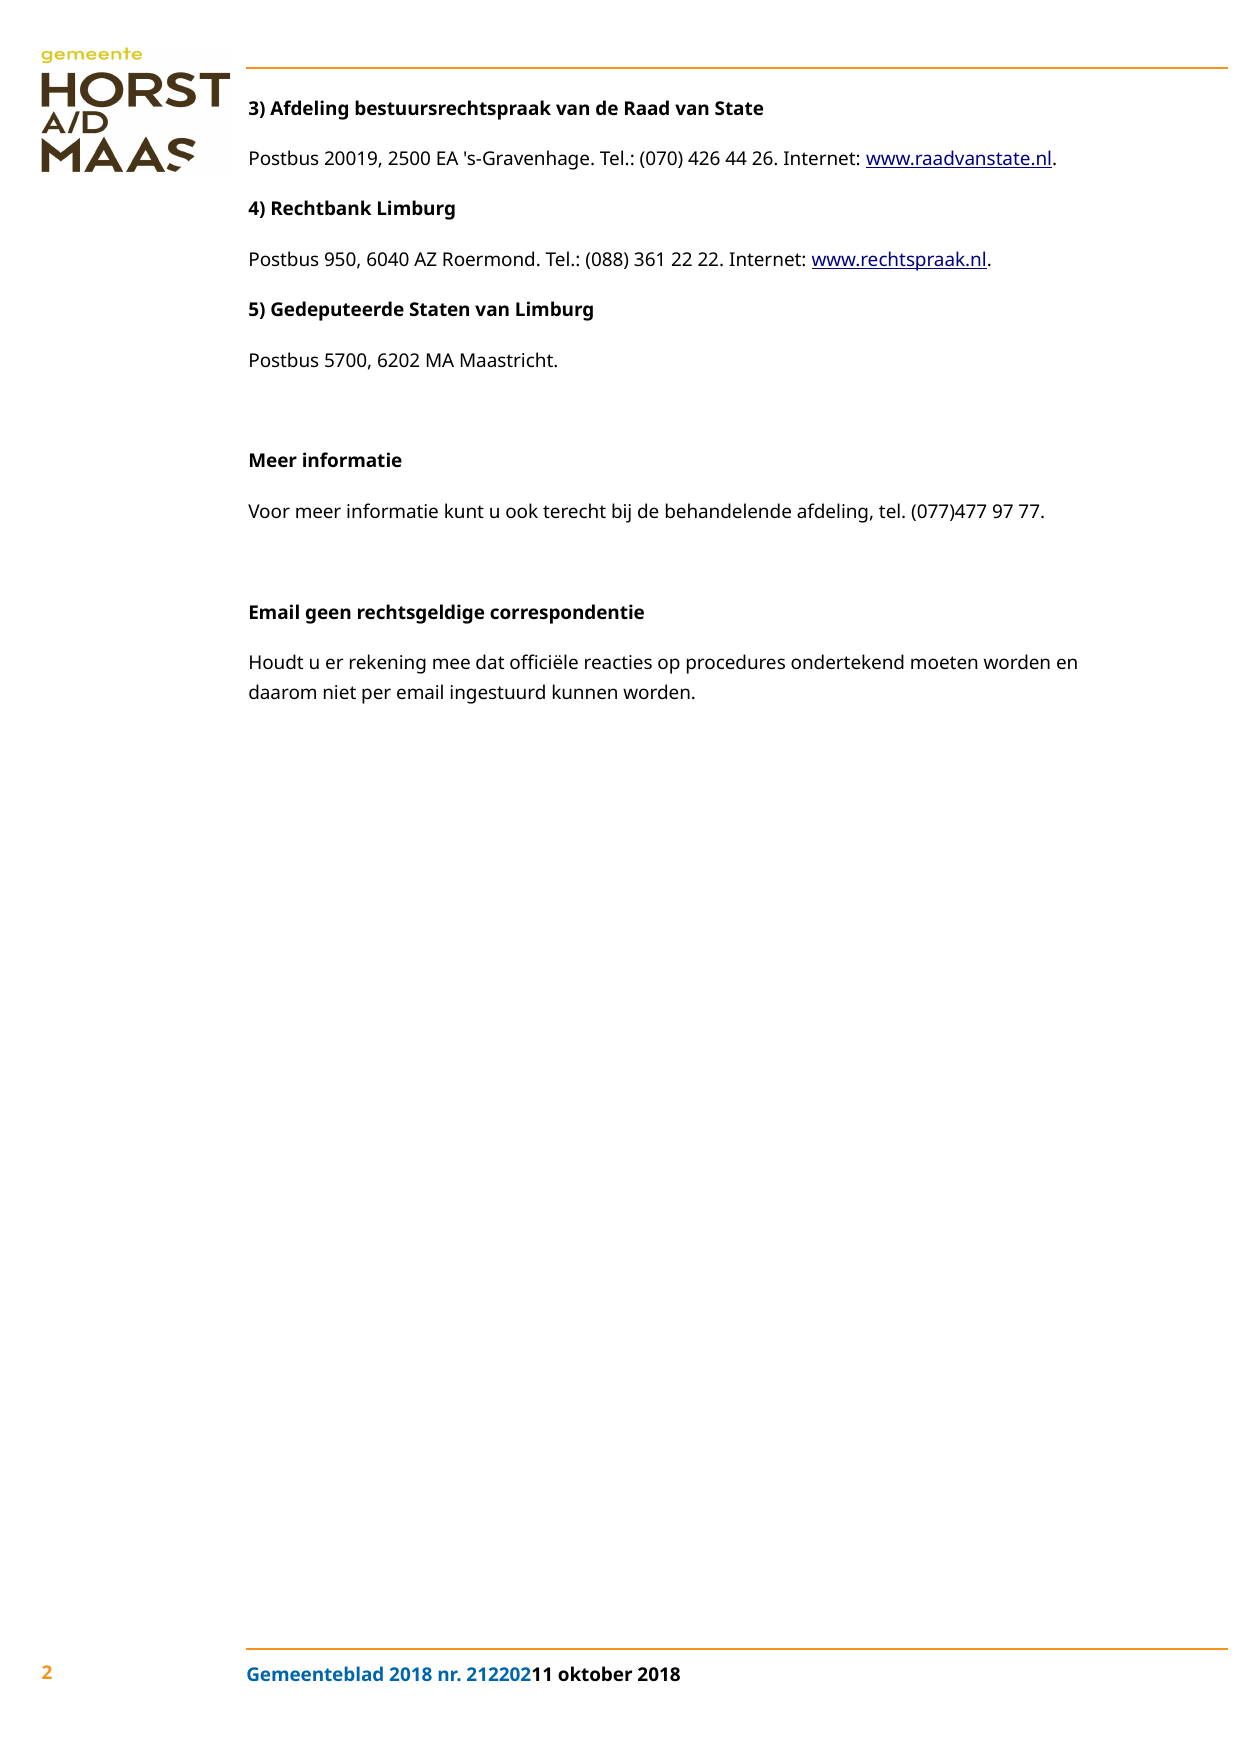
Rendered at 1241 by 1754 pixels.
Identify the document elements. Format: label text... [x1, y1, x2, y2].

text Houdt u er rekening mee dat officiële reacties op procedures ondertekend moeten worden en daarom niet per email ingestuurd kunnen worden. [248, 649, 1152, 705]
text 3) Afdeling bestuursrechtspraak van de Raad van State [248, 95, 1152, 121]
text Postbus 950, 6040 AZ Roermond. Tel.: (088) 361 22 22. Internet: www.rechtspraak.nl. [248, 246, 1152, 272]
text Postbus 20019, 2500 EA 's-Gravenhage. Tel.: (070) 426 44 26. Internet: www.raadvanstate.nl. [248, 145, 1152, 171]
text Voor meer informatie kunt u ook terecht bij de behandelende afdeling, tel. (077)477 97 77. [248, 498, 1152, 524]
text Postbus 5700, 6202 MA Maastricht. [248, 347, 1152, 373]
text 4) Rechtbank Limburg [248, 196, 1152, 221]
text Meer informatie [248, 448, 1152, 473]
text 5) Gedeputeerde Staten van Limburg [248, 296, 1152, 322]
picture [41, 47, 231, 172]
text Email geen rechtsgeldige correspondentie [248, 599, 1152, 625]
